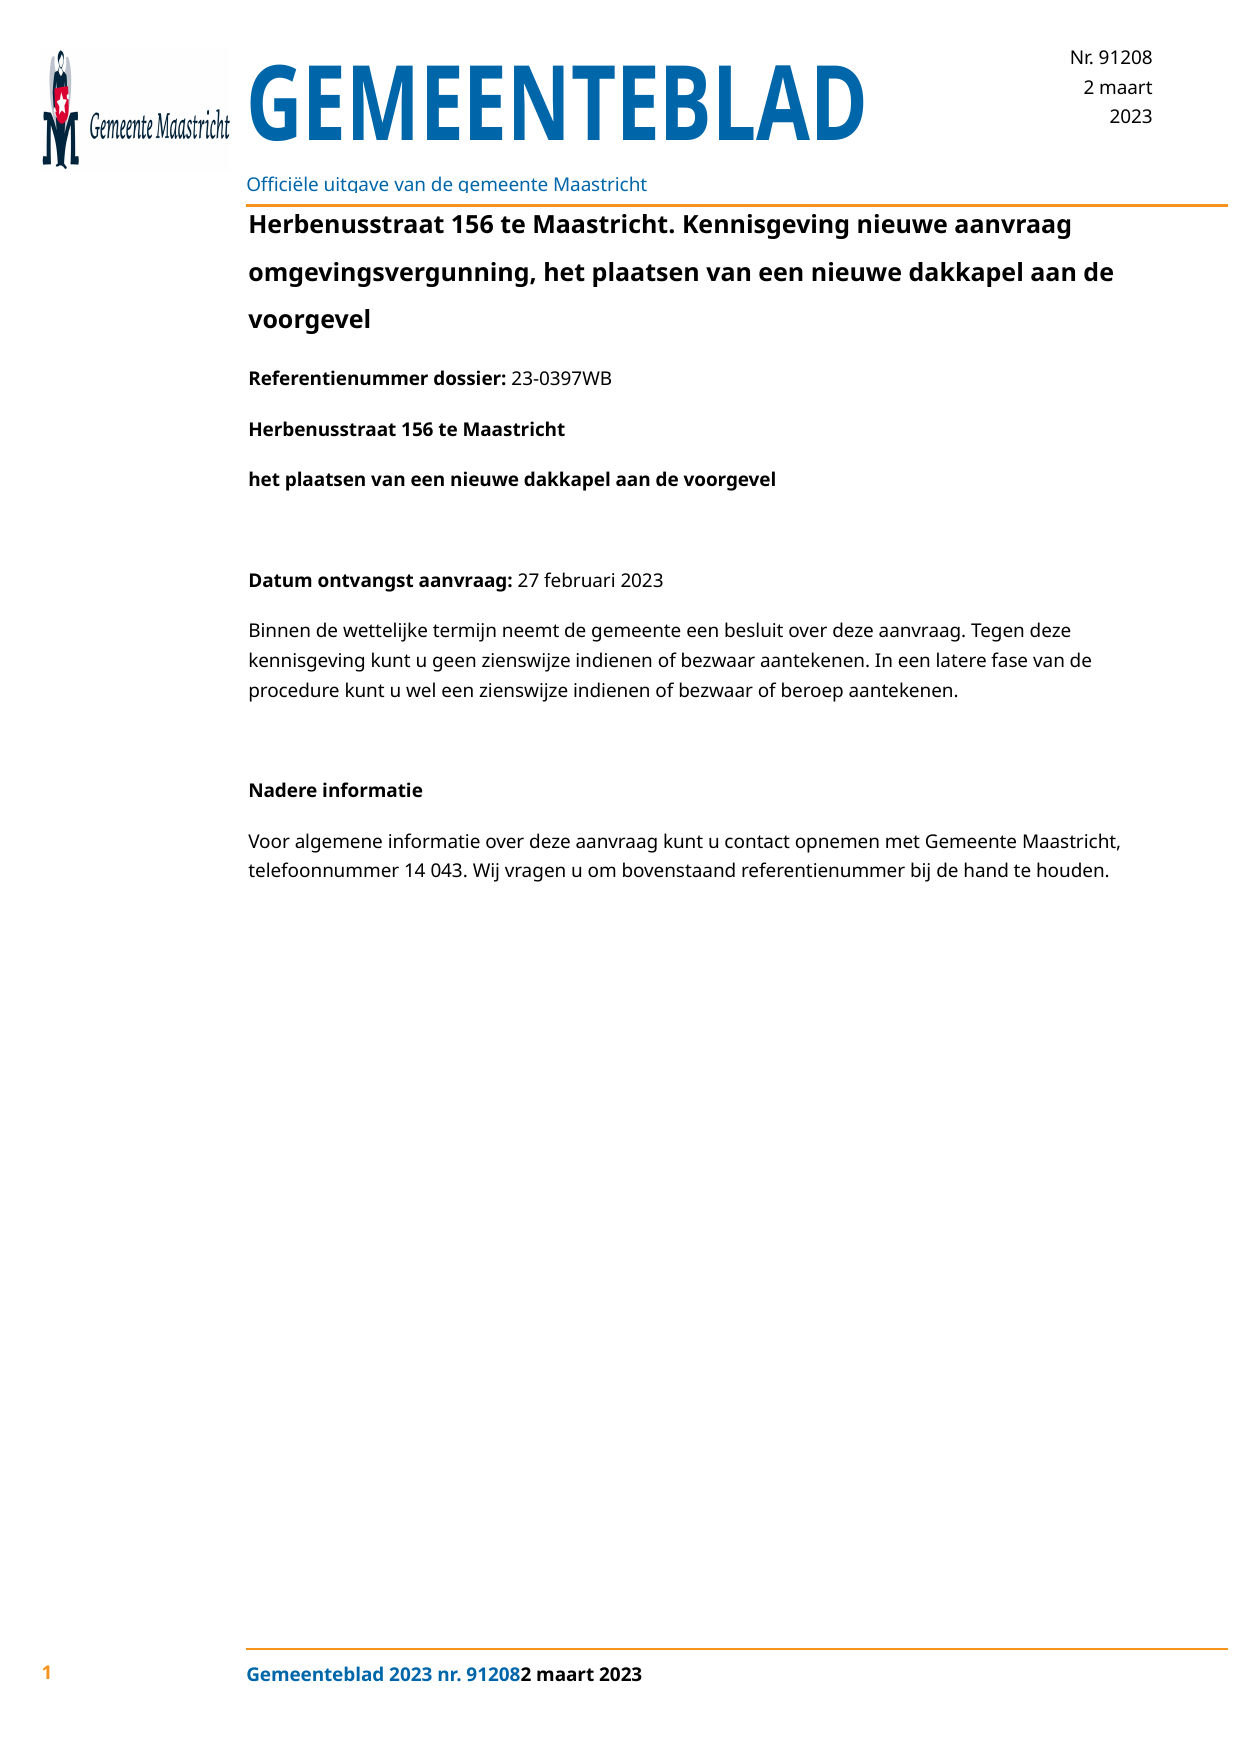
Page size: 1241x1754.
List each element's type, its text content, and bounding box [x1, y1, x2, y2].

text Herbenusstraat 156 te Maastricht. Kennisgeving nieuwe aanvraag omgevingsvergunning, het plaatsen van een nieuwe dakkapel aan de voorgevel [248, 207, 1152, 336]
text Voor algemene informatie over deze aanvraag kunt u contact opnemen met Gemeente Maastricht, telefoonnummer 14 043. Wij vragen u om bovenstaand referentienummer bij de hand te houden. [248, 828, 1152, 883]
picture [41, 47, 231, 172]
text Datum ontvangst aanvraag: 27 februari 2023 [248, 567, 1152, 593]
text Binnen de wettelijke termijn neemt de gemeente een besluit over deze aanvraag. Tegen deze kennisgeving kunt u geen zienswijze indienen of bezwaar aantekenen. In een latere fase van de procedure kunt u wel een zienswijze indienen of bezwaar of beroep aantekenen. [248, 618, 1152, 702]
text Referentienummer dossier: 23-0397WB [248, 366, 1152, 391]
text Herbenusstraat 156 te Maastricht [248, 416, 1152, 442]
text Nadere informatie [248, 778, 1152, 803]
text het plaatsen van een nieuwe dakkapel aan de voorgevel [248, 466, 1152, 492]
